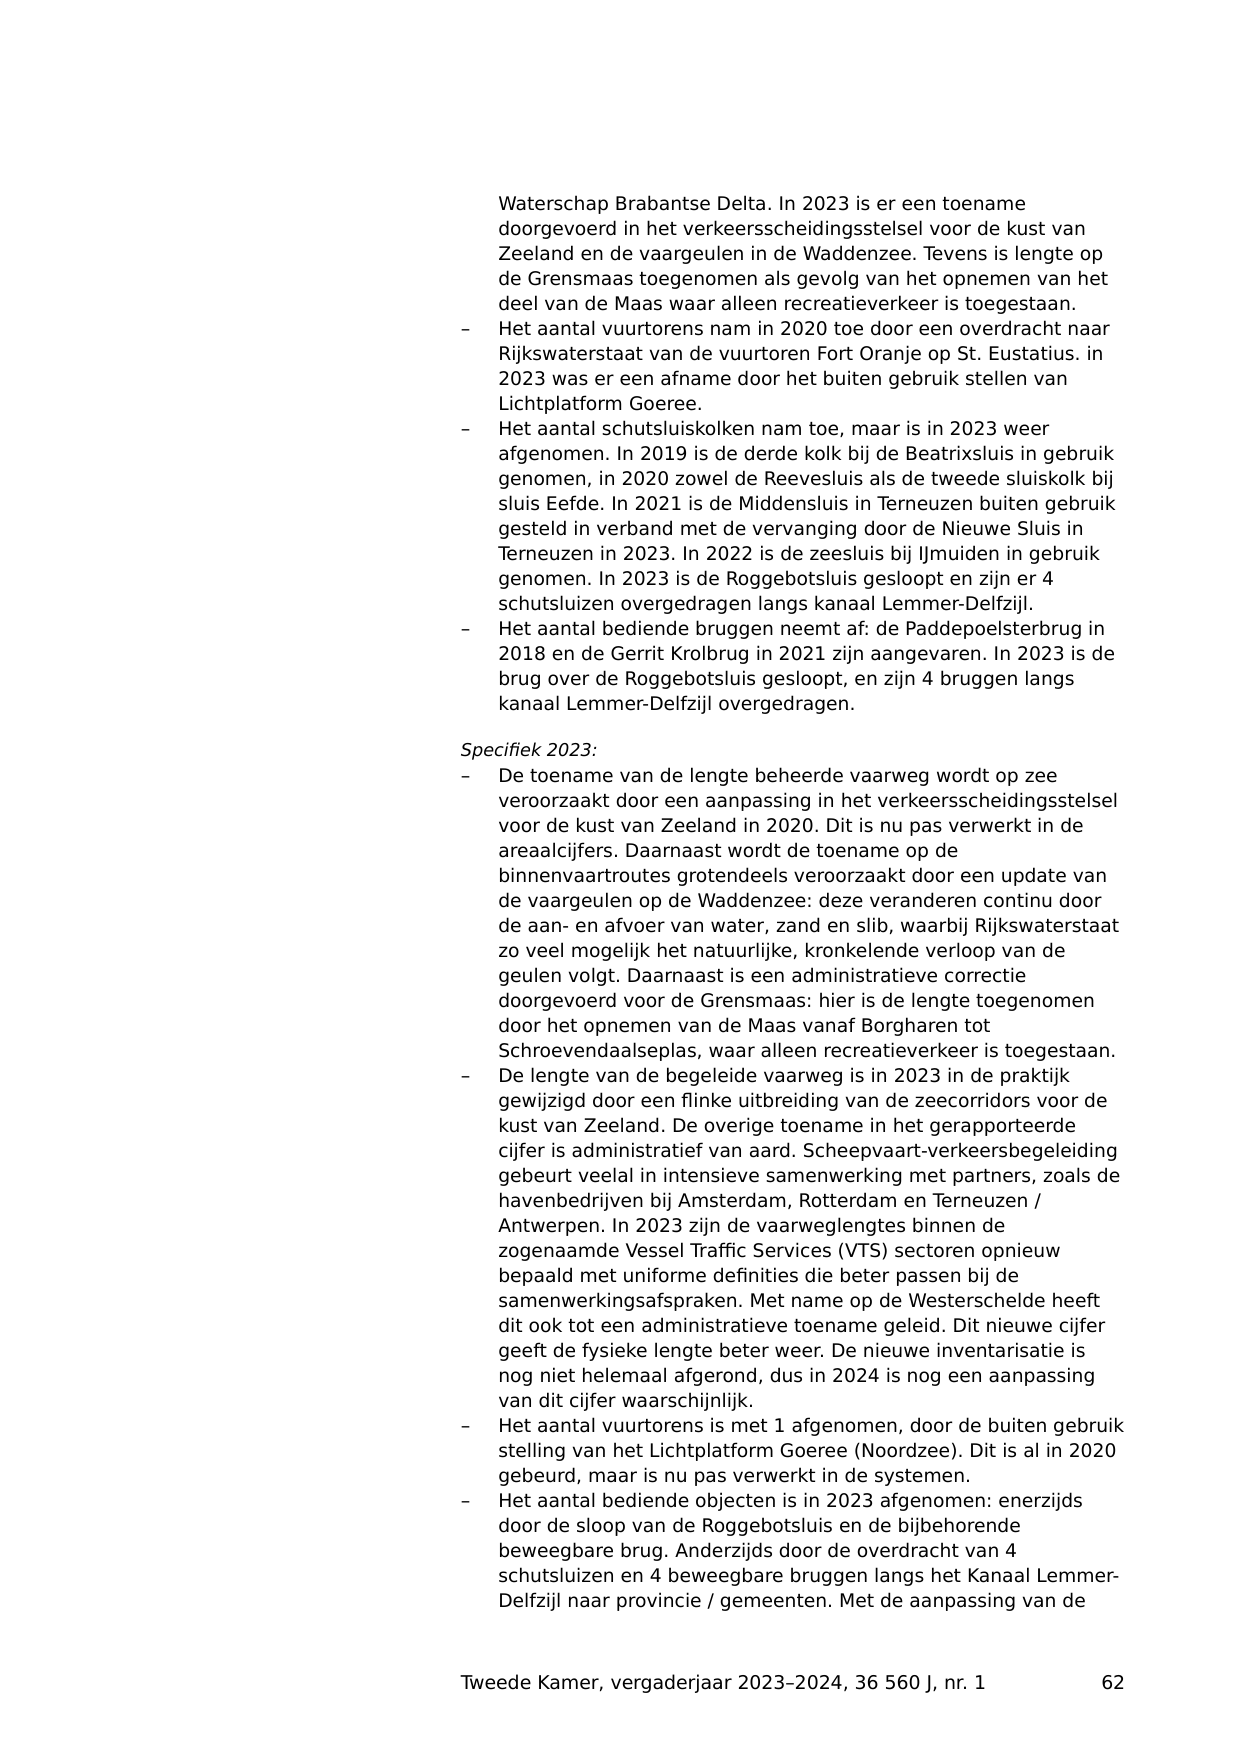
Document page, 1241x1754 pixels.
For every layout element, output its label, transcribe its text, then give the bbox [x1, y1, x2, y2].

list Het aantal bediende objecten is in 2023 afgenomen: enerzijds door de sloop van de Roggebotsluis en de bijbehorende beweegbare brug. Anderzijds door de overdracht van 4 schutsluizen en 4 beweegbare bruggen langs het Kanaal Lemmer-Delfzijl naar provincie / gemeenten. Met de aanpassing van de [461, 1488, 1125, 1613]
list De lengte van de begeleide vaarweg is in 2023 in de praktijk gewijzigd door een flinke uitbreiding van de zeecorridors voor de kust van Zeeland. De overige toename in het gerapporteerde cijfer is administratief van aard. Scheepvaart-verkeersbegeleiding gebeurt veelal in intensieve samenwerking met partners, zoals de havenbedrijven bij Amsterdam, Rotterdam en Terneuzen / Antwerpen. In 2023 zijn de vaarweglengtes binnen de zogenaamde Vessel Traffic Services (VTS) sectoren opnieuw bepaald met uniforme definities die beter passen bij de samenwerkingsafspraken. Met name op de Westerschelde heeft dit ook tot een administratieve toename geleid. Dit nieuwe cijfer geeft de fysieke lengte beter weer. De nieuwe inventarisatie is nog niet helemaal afgerond, dus in 2024 is nog een aanpassing van dit cijfer waarschijnlijk. [461, 1063, 1125, 1413]
list De toename van de lengte beheerde vaarweg wordt op zee veroorzaakt door een aanpassing in het verkeersscheidingsstelsel voor de kust van Zeeland in 2020. Dit is nu pas verwerkt in de areaalcijfers. Daarnaast wordt de toename op de binnenvaartroutes grotendeels veroorzaakt door een update van de vaargeulen op de Waddenzee: deze veranderen continu door de aan- en afvoer van water, zand en slib, waarbij Rijkswaterstaat zo veel mogelijk het natuurlijke, kronkelende verloop van de geulen volgt. Daarnaast is een administratieve correctie doorgevoerd voor de Grensmaas: hier is de lengte toegenomen door het opnemen van de Maas vanaf Borgharen tot Schroevendaalseplas, waar alleen recreatieverkeer is toegestaan. [461, 763, 1125, 1063]
list Het aantal vuurtorens nam in 2020 toe door een overdracht naar Rijkswaterstaat van de vuurtoren Fort Oranje op St. Eustatius. in 2023 was er een afname door het buiten gebruik stellen van Lichtplatform Goeree. [461, 316, 1125, 416]
list Het aantal vuurtorens is met 1 afgenomen, door de buiten gebruik stelling van het Lichtplatform Goeree (Noordzee). Dit is al in 2020 gebeurd, maar is nu pas verwerkt in de systemen. [461, 1413, 1125, 1488]
list Het aantal schutsluiskolken nam toe, maar is in 2023 weer afgenomen. In 2019 is de derde kolk bij de Beatrixsluis in gebruik genomen, in 2020 zowel de Reevesluis als de tweede sluiskolk bij sluis Eefde. In 2021 is de Middensluis in Terneuzen buiten gebruik gesteld in verband met de vervanging door de Nieuwe Sluis in Terneuzen in 2023. In 2022 is de zeesluis bij IJmuiden in gebruik genomen. In 2023 is de Roggebotsluis gesloopt en zijn er 4 schutsluizen overgedragen langs kanaal Lemmer-Delfzijl. [461, 416, 1125, 616]
text Specifiek 2023: [461, 738, 1125, 761]
list Waterschap Brabantse Delta. In 2023 is er een toename doorgevoerd in het verkeersscheidingsstelsel voor de kust van Zeeland en de vaargeulen in de Waddenzee. Tevens is lengte op de Grensmaas toegenomen als gevolg van het opnemen van het deel van de Maas waar alleen recreatieverkeer is toegestaan. [461, 191, 1125, 316]
list Het aantal bediende bruggen neemt af: de Paddepoelsterbrug in 2018 en de Gerrit Krolbrug in 2021 zijn aangevaren. In 2023 is de brug over de Roggebotsluis gesloopt, en zijn 4 bruggen langs kanaal Lemmer-Delfzijl overgedragen. [461, 616, 1125, 716]
